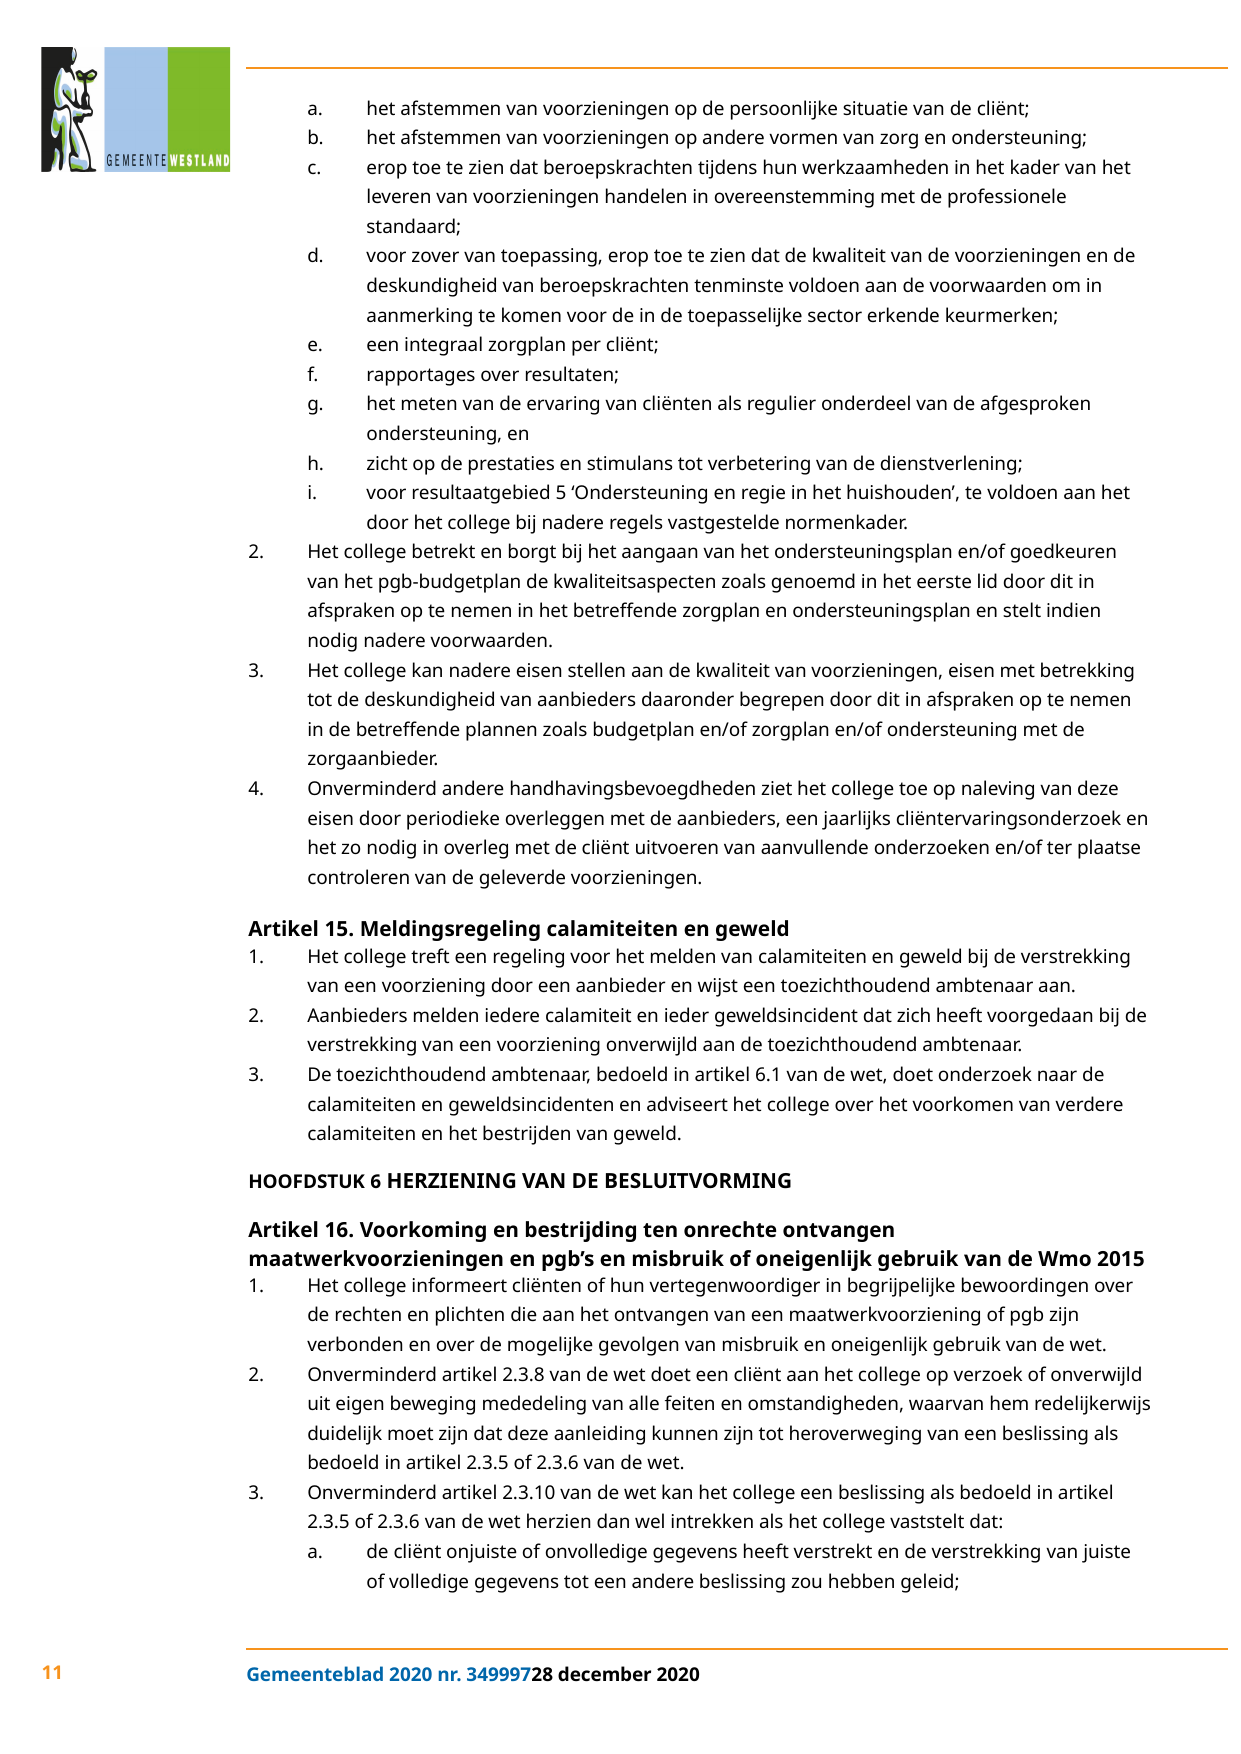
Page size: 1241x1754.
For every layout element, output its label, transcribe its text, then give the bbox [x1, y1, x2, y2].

list een integraal zorgplan per cliënt; [307, 331, 1152, 357]
list De toezichthoudend ambtenaar, bedoeld in artikel 6.1 van de wet, doet onderzoek naar de calamiteiten en geweldsincidenten en adviseert het college over het voorkomen van verdere calamiteiten en het bestrijden van geweld. [248, 1061, 1152, 1146]
list het meten van de ervaring van cliënten als regulier onderdeel van de afgesproken ondersteuning, en [307, 391, 1152, 446]
list Onverminderd artikel 2.3.10 van de wet kan het college een beslissing als bedoeld in artikel 2.3.5 of 2.3.6 van de wet herzien dan wel intrekken als het college vaststelt dat: [248, 1479, 1152, 1534]
list Het college treft een regeling voor het melden van calamiteiten en geweld bij de verstrekking van een voorziening door een aanbieder en wijst een toezichthoudend ambtenaar aan. [248, 943, 1152, 998]
list voor zover van toepassing, erop toe te zien dat de kwaliteit van de voorzieningen en de deskundigheid van beroepskrachten tenminste voldoen aan de voorwaarden om in aanmerking te komen voor de in de toepasselijke sector erkende keurmerken; [307, 243, 1152, 328]
list zicht op de prestaties en stimulans tot verbetering van de dienstverlening; [307, 450, 1152, 476]
list erop toe te zien dat beroepskrachten tijdens hun werkzaamheden in het kader van het leveren van voorzieningen handelen in overeenstemming met de professionele standaard; [307, 154, 1152, 239]
list Het college betrekt en borgt bij het aangaan van het ondersteuningsplan en/of goedkeuren van het pgb-budgetplan de kwaliteitsaspecten zoals genoemd in het eerste lid door dit in afspraken op te nemen in het betreffende zorgplan en ondersteuningsplan en stelt indien nodig nadere voorwaarden. [248, 538, 1152, 653]
picture [41, 47, 231, 172]
text Artikel 15. Meldingsregeling calamiteiten en geweld [248, 914, 1152, 943]
list Het college informeert cliënten of hun vertegenwoordiger in begrijpelijke bewoordingen over de rechten en plichten die aan het ontvangen van een maatwerkvoorziening of pgb zijn verbonden en over de mogelijke gevolgen van misbruik en oneigenlijk gebruik van de wet. [248, 1272, 1152, 1357]
text HOOFDSTUK 6 HERZIENING VAN DE BESLUITVORMING [248, 1166, 1152, 1194]
list Aanbieders melden iedere calamiteit en ieder geweldsincident dat zich heeft voorgedaan bij de verstrekking van een voorziening onverwijld aan de toezichthoudend ambtenaar. [248, 1002, 1152, 1057]
list rapportages over resultaten; [307, 361, 1152, 387]
list de cliënt onjuiste of onvolledige gegevens heeft verstrekt en de verstrekking van juiste of volledige gegevens tot een andere beslissing zou hebben geleid; [307, 1538, 1152, 1594]
list het afstemmen van voorzieningen op andere vormen van zorg en ondersteuning; [307, 124, 1152, 150]
list Onverminderd andere handhavingsbevoegdheden ziet het college toe op naleving van deze eisen door periodieke overleggen met de aanbieders, een jaarlijks cliëntervaringsonderzoek en het zo nodig in overleg met de cliënt uitvoeren van aanvullende onderzoeken en/of ter plaatse controleren van de geleverde voorzieningen. [248, 775, 1152, 890]
text Artikel 16. Voorkoming en bestrijding ten onrechte ontvangen maatwerkvoorzieningen en pgb’s en misbruik of oneigenlijk gebruik van de Wmo 2015 [248, 1215, 1152, 1272]
list Onverminderd artikel 2.3.8 van de wet doet een cliënt aan het college op verzoek of onverwijld uit eigen beweging mededeling van alle feiten en omstandigheden, waarvan hem redelijkerwijs duidelijk moet zijn dat deze aanleiding kunnen zijn tot heroverweging van een beslissing als bedoeld in artikel 2.3.5 of 2.3.6 van de wet. [248, 1361, 1152, 1475]
list het afstemmen van voorzieningen op de persoonlijke situatie van de cliënt; [307, 95, 1152, 121]
list Het college kan nadere eisen stellen aan de kwaliteit van voorzieningen, eisen met betrekking tot de deskundigheid van aanbieders daaronder begrepen door dit in afspraken op te nemen in de betreffende plannen zoals budgetplan en/of zorgplan en/of ondersteuning met de zorgaanbieder. [248, 657, 1152, 771]
list voor resultaatgebied 5 ‘Ondersteuning en regie in het huishouden’, te voldoen aan het door het college bij nadere regels vastgestelde normenkader. [307, 479, 1152, 535]
